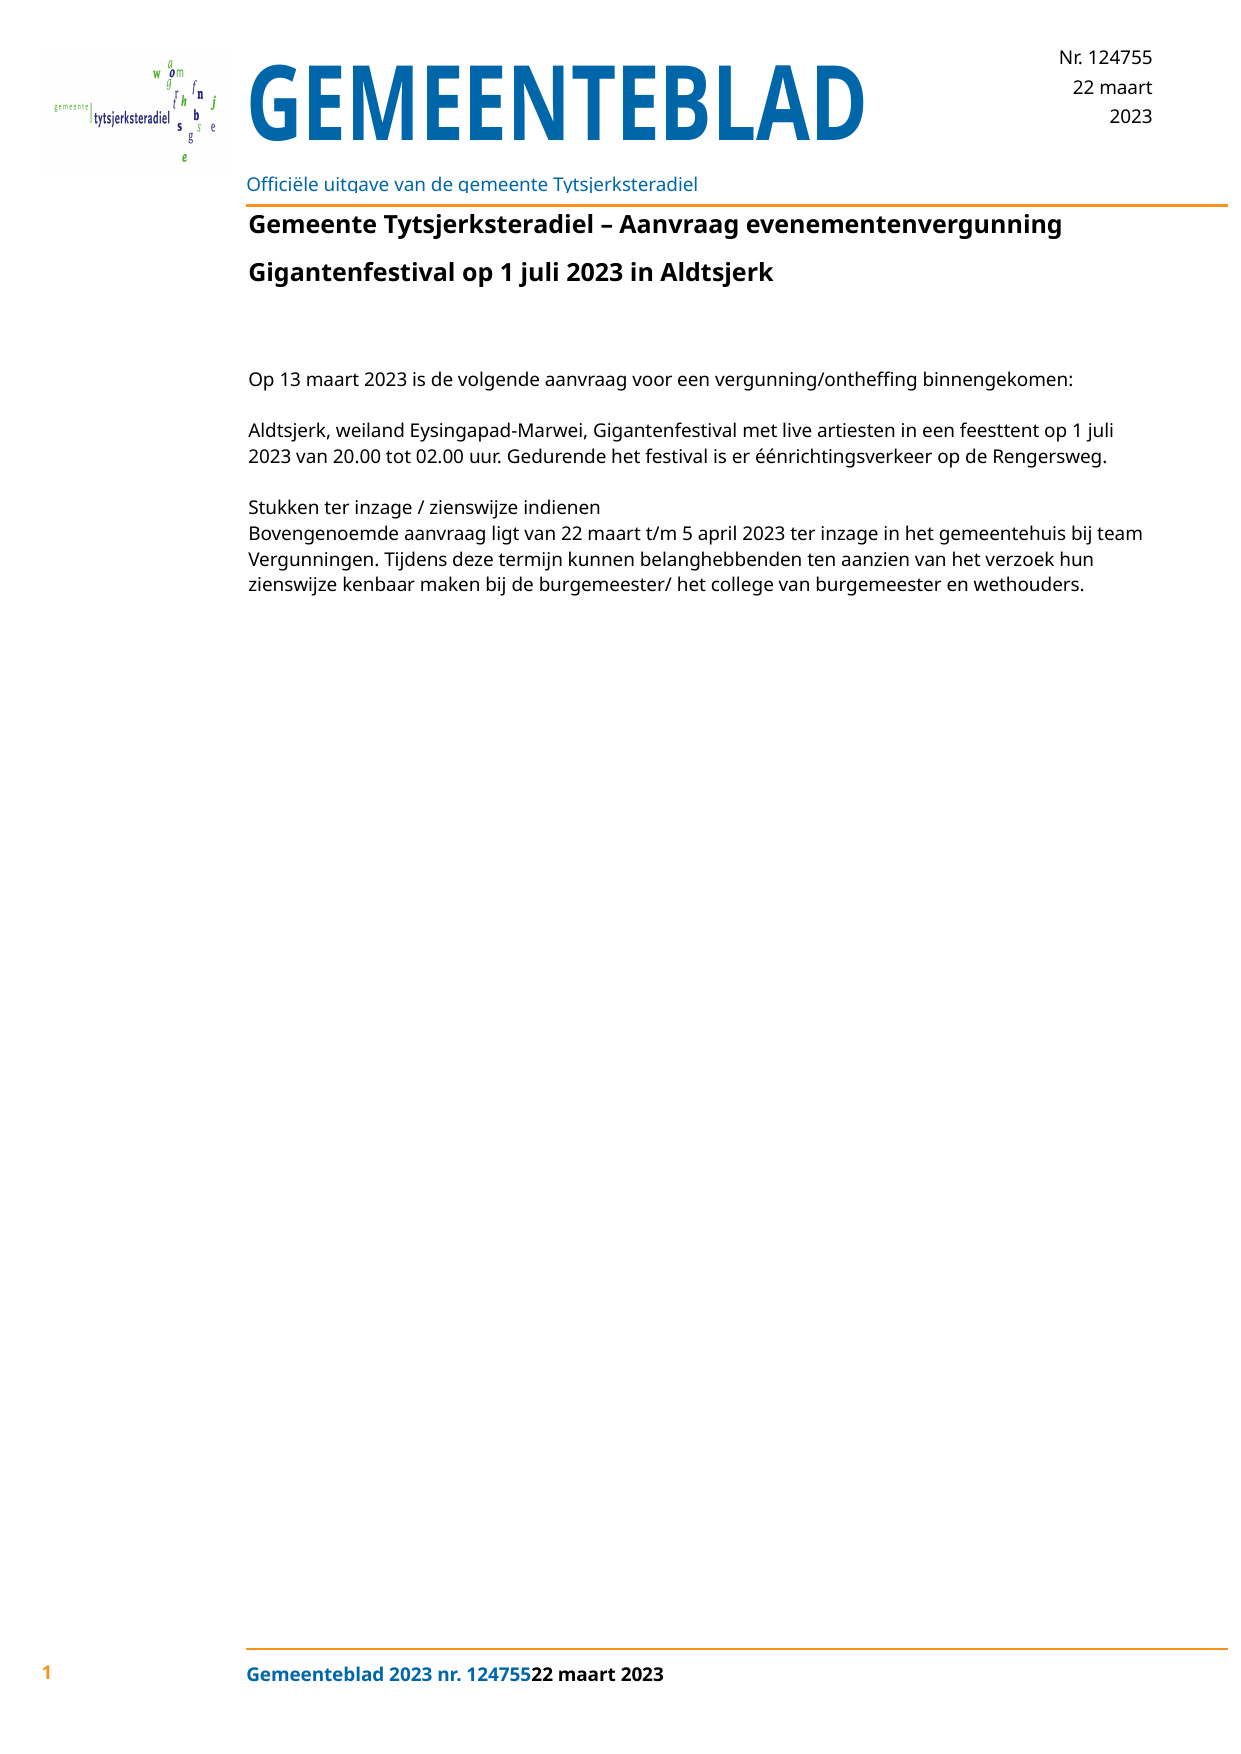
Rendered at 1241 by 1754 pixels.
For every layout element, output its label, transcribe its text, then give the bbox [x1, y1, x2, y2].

text Stukken ter inzage / zienswijze indienen [248, 494, 1152, 520]
text Aldtsjerk, weiland Eysingapad-Marwei, Gigantenfestival met live artiesten in een feesttent op 1 juli 2023 van 20.00 tot 02.00 uur. Gedurende het festival is er éénrichtingsverkeer op de Rengersweg. [248, 417, 1152, 469]
text Gemeente Tytsjerksteradiel – Aanvraag evenementenvergunning Gigantenfestival op 1 juli 2023 in Aldtsjerk [248, 207, 1152, 288]
picture [41, 47, 231, 172]
text Bovengenoemde aanvraag ligt van 22 maart t/m 5 april 2023 ter inzage in het gemeentehuis bij team Vergunningen. Tijdens deze termijn kunnen belanghebbenden ten aanzien van het verzoek hun zienswijze kenbaar maken bij de burgemeester/ het college van burgemeester en wethouders. [248, 520, 1152, 597]
text Op 13 maart 2023 is de volgende aanvraag voor een vergunning/ontheffing binnengekomen: [248, 366, 1152, 391]
